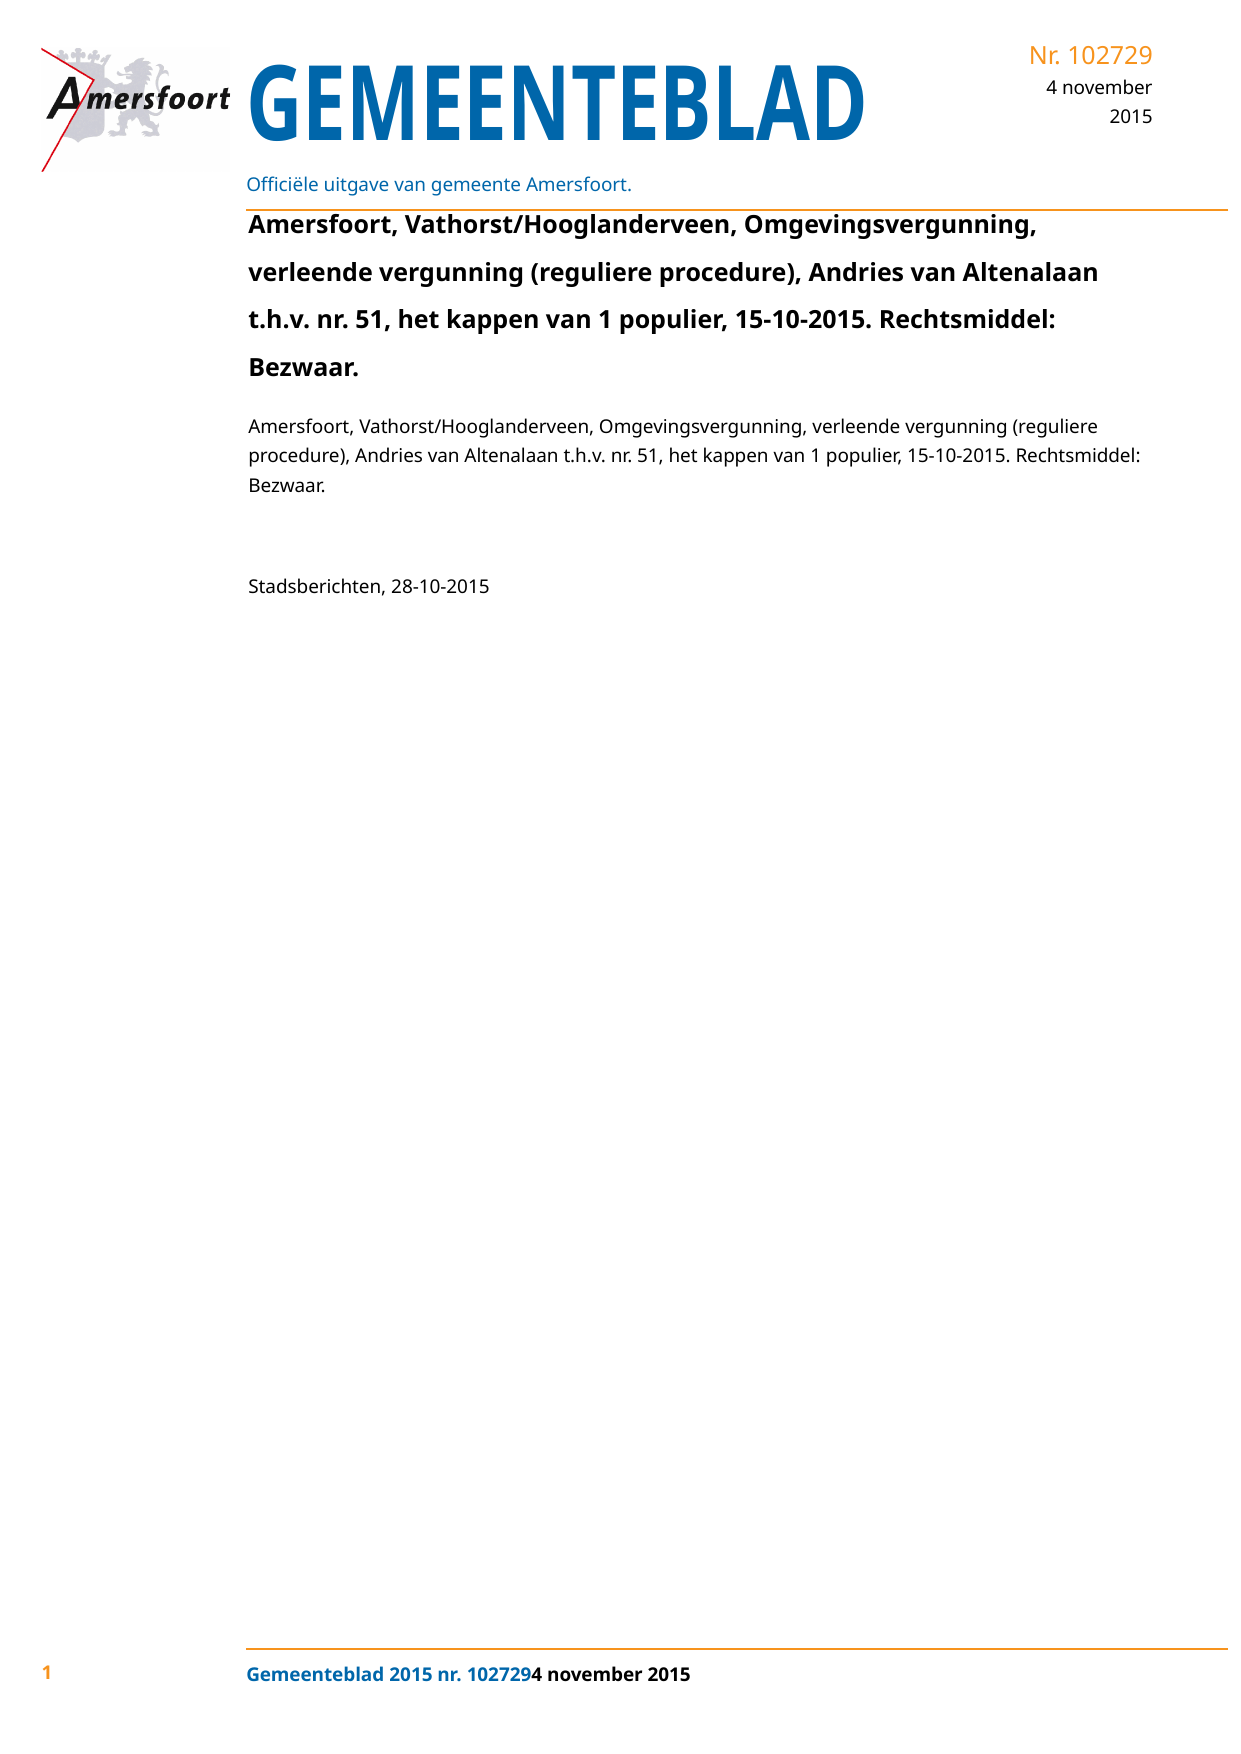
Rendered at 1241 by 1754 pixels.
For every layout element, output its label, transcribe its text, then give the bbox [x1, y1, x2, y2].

picture [41, 47, 231, 172]
text Amersfoort, Vathorst/Hooglanderveen, Omgevingsvergunning, verleende vergunning (reguliere procedure), Andries van Altenalaan t.h.v. nr. 51, het kappen van 1 populier, 15-10-2015. Rechtsmiddel: Bezwaar. [248, 413, 1152, 498]
text Amersfoort, Vathorst/Hooglanderveen, Omgevingsvergunning, verleende vergunning (reguliere procedure), Andries van Altenalaan t.h.v. nr. 51, het kappen van 1 populier, 15-10-2015. Rechtsmiddel: Bezwaar. [248, 211, 1152, 384]
text Stadsberichten, 28-10-2015 [248, 573, 1152, 599]
